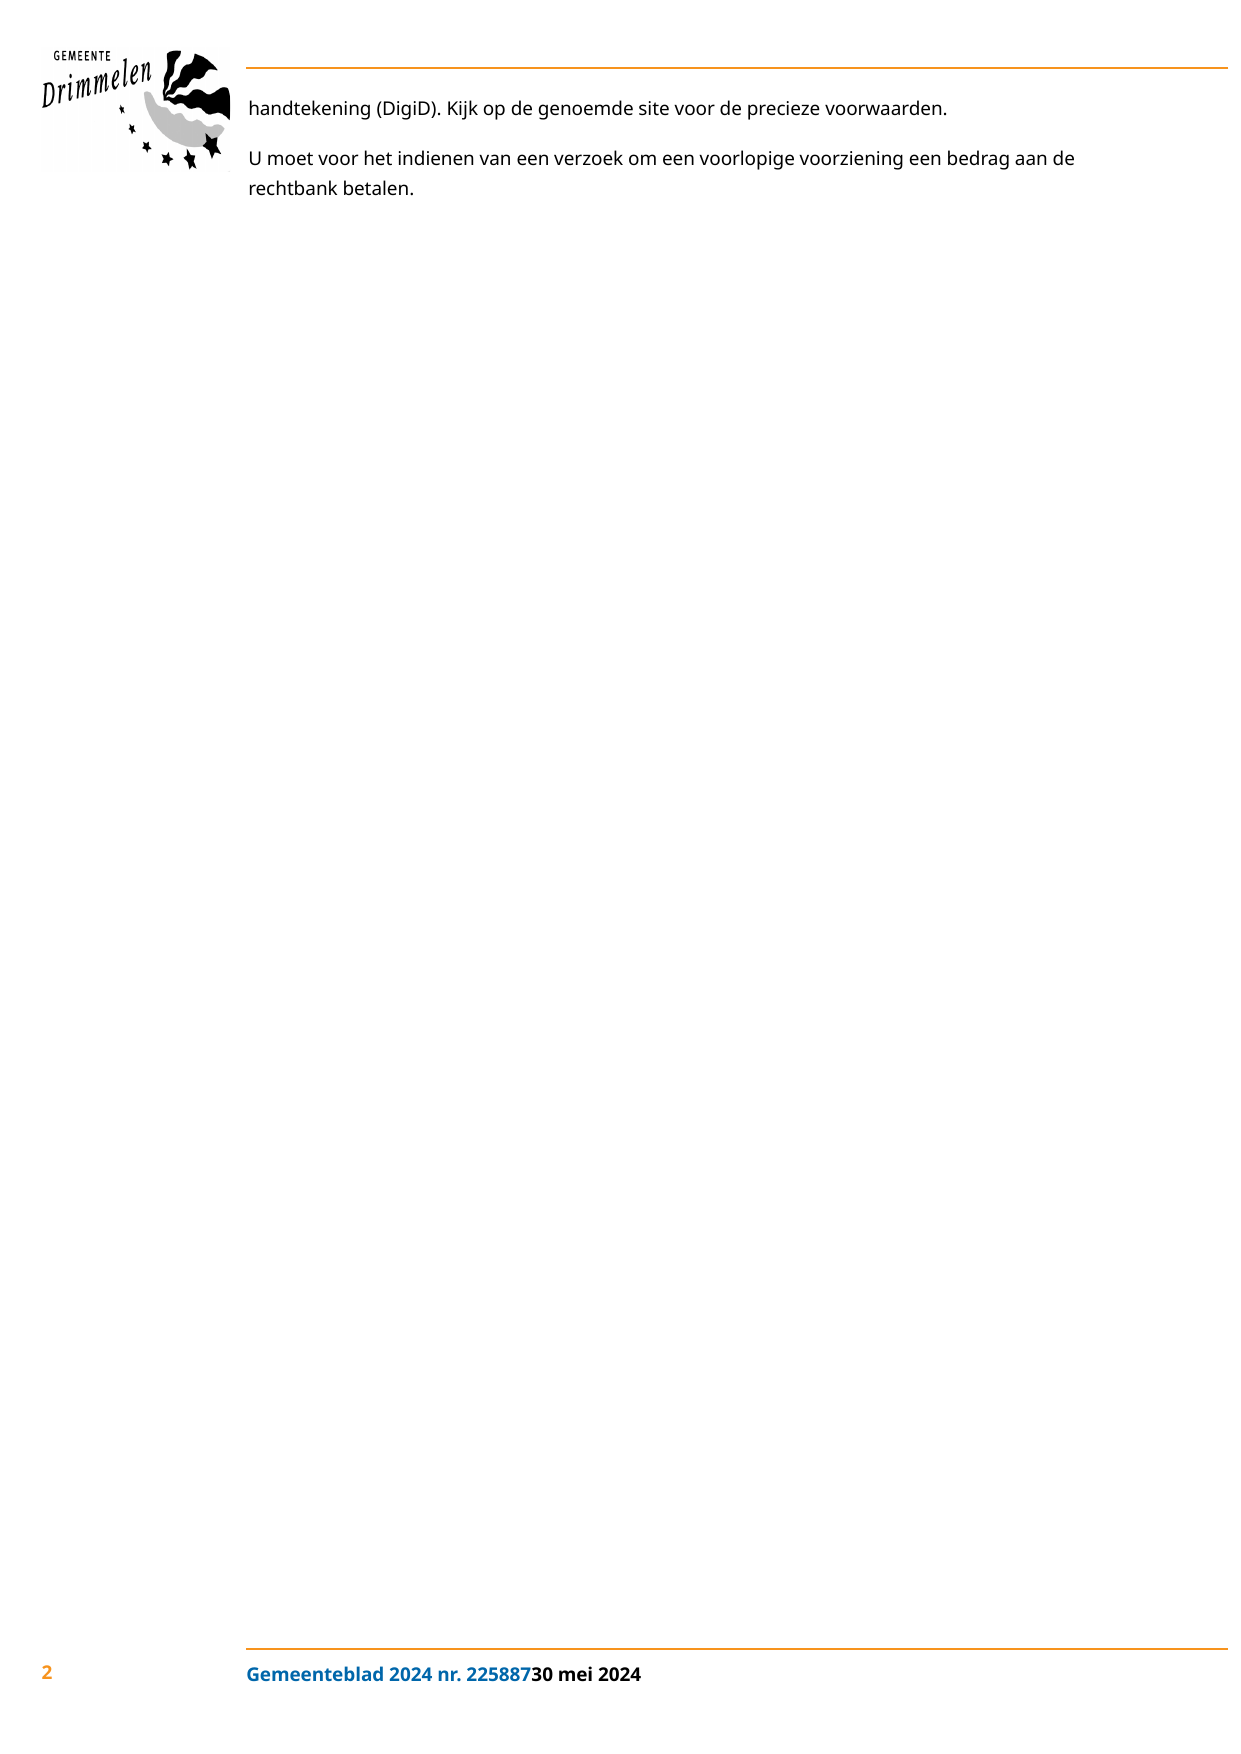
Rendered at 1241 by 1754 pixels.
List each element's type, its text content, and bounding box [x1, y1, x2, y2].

text U moet voor het indienen van een verzoek om een voorlopige voorziening een bedrag aan de rechtbank betalen. [248, 145, 1152, 201]
picture [41, 47, 231, 172]
text handtekening (DigiD). Kijk op de genoemde site voor de precieze voorwaarden. [248, 95, 1152, 121]
